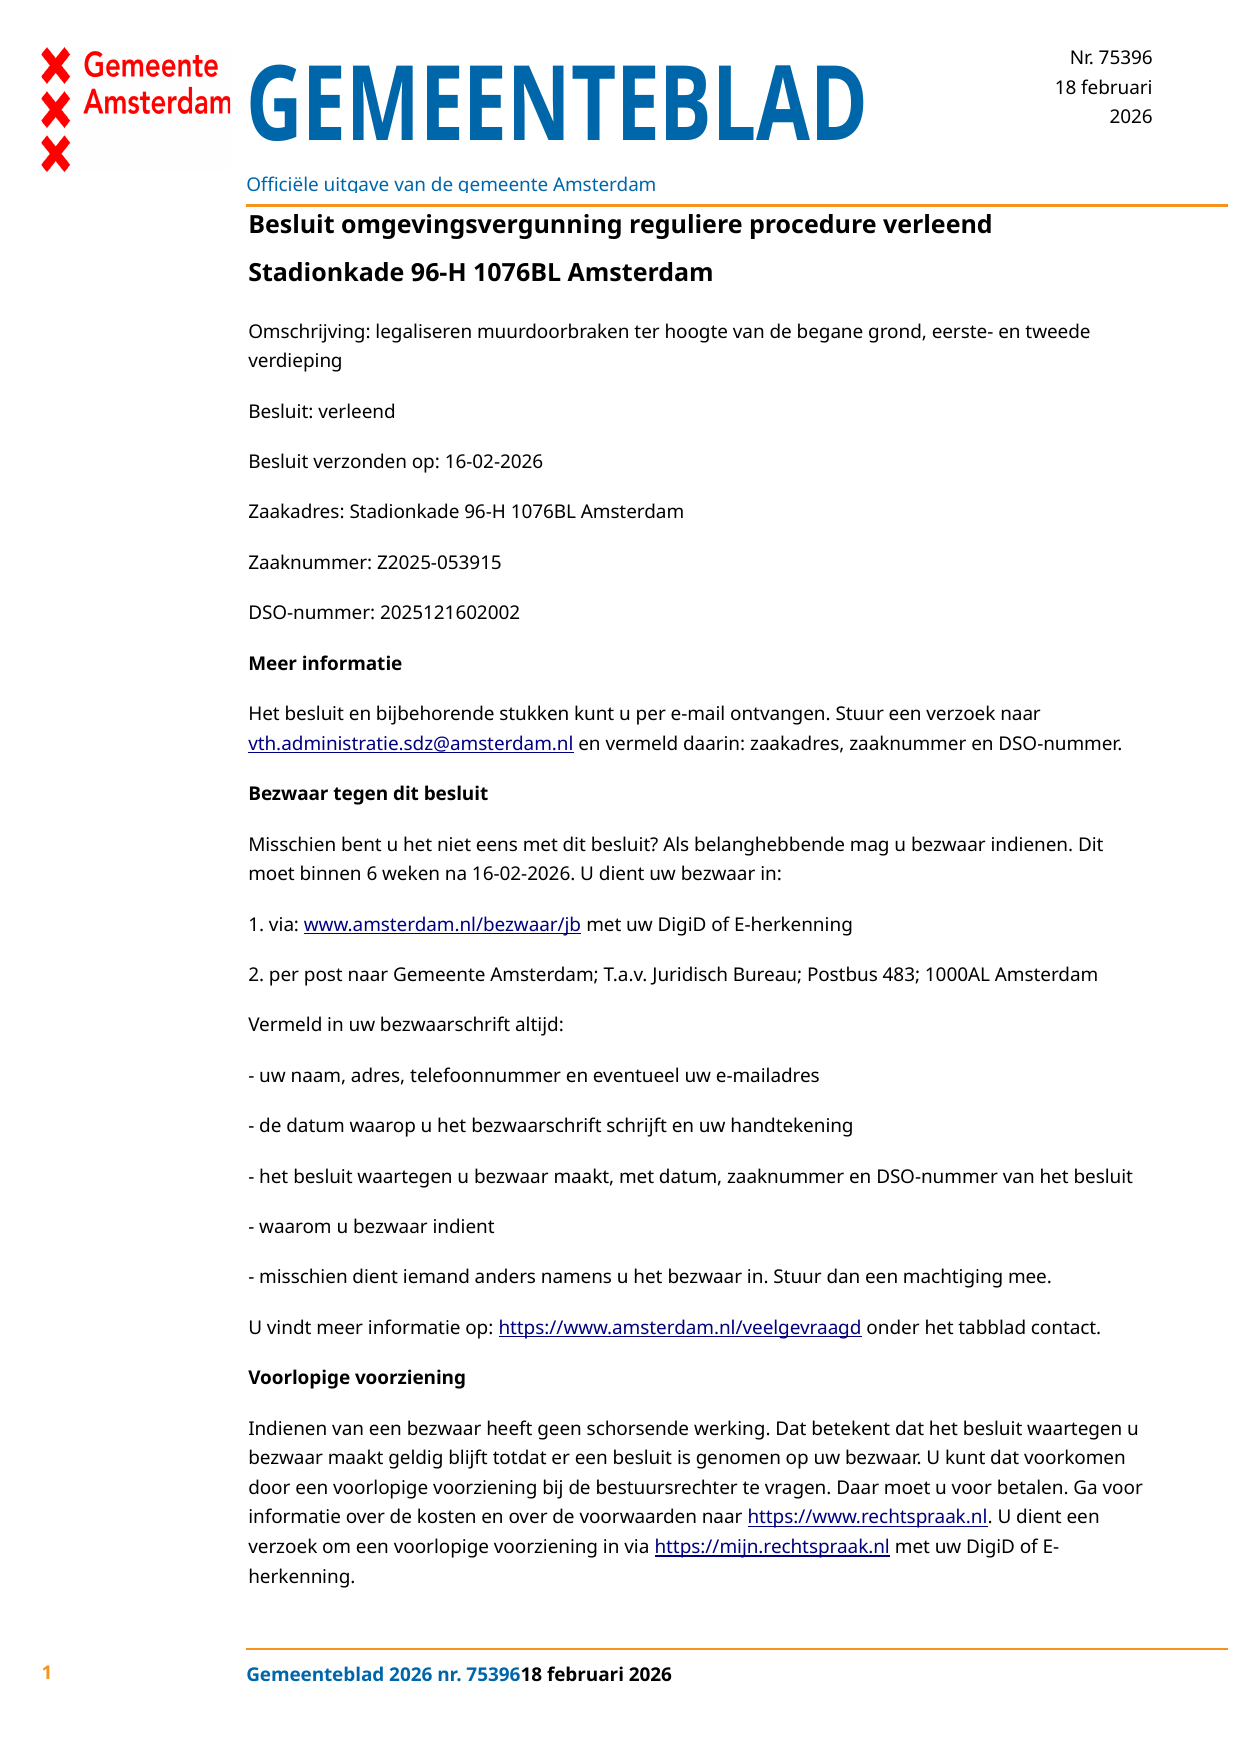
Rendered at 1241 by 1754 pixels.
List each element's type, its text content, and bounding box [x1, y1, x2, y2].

text - het besluit waartegen u bezwaar maakt, met datum, zaaknummer en DSO-nummer van het besluit [248, 1163, 1152, 1189]
text Voorlopige voorziening [248, 1364, 1152, 1390]
text 2. per post naar Gemeente Amsterdam; T.a.v. Juridisch Bureau; Postbus 483; 1000AL Amsterdam [248, 961, 1152, 987]
text Misschien bent u het niet eens met dit besluit? Als belanghebbende mag u bezwaar indienen. Dit moet binnen 6 weken na 16-02-2026. U dient uw bezwaar in: [248, 831, 1152, 886]
text 1. via: www.amsterdam.nl/bezwaar/jb met uw DigiD of E-herkenning [248, 911, 1152, 937]
text Het besluit en bijbehorende stukken kunt u per e-mail ontvangen. Stuur een verzoek naar vth.administratie.sdz@amsterdam.nl en vermeld daarin: zaakadres, zaaknummer en DSO-nummer. [248, 700, 1152, 756]
text Besluit: verleend [248, 398, 1152, 424]
text - uw naam, adres, telefoonnummer en eventueel uw e-mailadres [248, 1062, 1152, 1088]
text Zaakadres: Stadionkade 96-H 1076BL Amsterdam [248, 499, 1152, 524]
text DSO-nummer: 2025121602002 [248, 599, 1152, 625]
text Bezwaar tegen dit besluit [248, 780, 1152, 806]
text U vindt meer informatie op: https://www.amsterdam.nl/veelgevraagd onder het tabblad contact. [248, 1314, 1152, 1340]
text Vermeld in uw bezwaarschrift altijd: [248, 1012, 1152, 1037]
text - misschien dient iemand anders namens u het bezwaar in. Stuur dan een machtiging mee. [248, 1264, 1152, 1289]
text - de datum waarop u het bezwaarschrift schrijft en uw handtekening [248, 1112, 1152, 1138]
text - waarom u bezwaar indient [248, 1213, 1152, 1239]
text Besluit omgevingsvergunning reguliere procedure verleend Stadionkade 96-H 1076BL Amsterdam [248, 207, 1152, 288]
text Indienen van een bezwaar heeft geen schorsende werking. Dat betekent dat het besluit waartegen u bezwaar maakt geldig blijft totdat er een besluit is genomen op uw bezwaar. U kunt dat voorkomen door een voorlopige voorziening bij de bestuursrechter te vragen. Daar moet u voor betalen. Ga voor informatie over de kosten en over de voorwaarden naar https://www.rechtspraak.nl. U dient een verzoek om een voorlopige voorziening in via https://mijn.rechtspraak.nl met uw DigiD of E-herkenning. [248, 1415, 1152, 1589]
text Meer informatie [248, 650, 1152, 676]
text Besluit verzonden op: 16-02-2026 [248, 448, 1152, 474]
text Omschrijving: legaliseren muurdoorbraken ter hoogte van de begane grond, eerste- en tweede verdieping [248, 318, 1152, 373]
text Zaaknummer: Z2025-053915 [248, 549, 1152, 575]
picture [41, 47, 231, 172]
